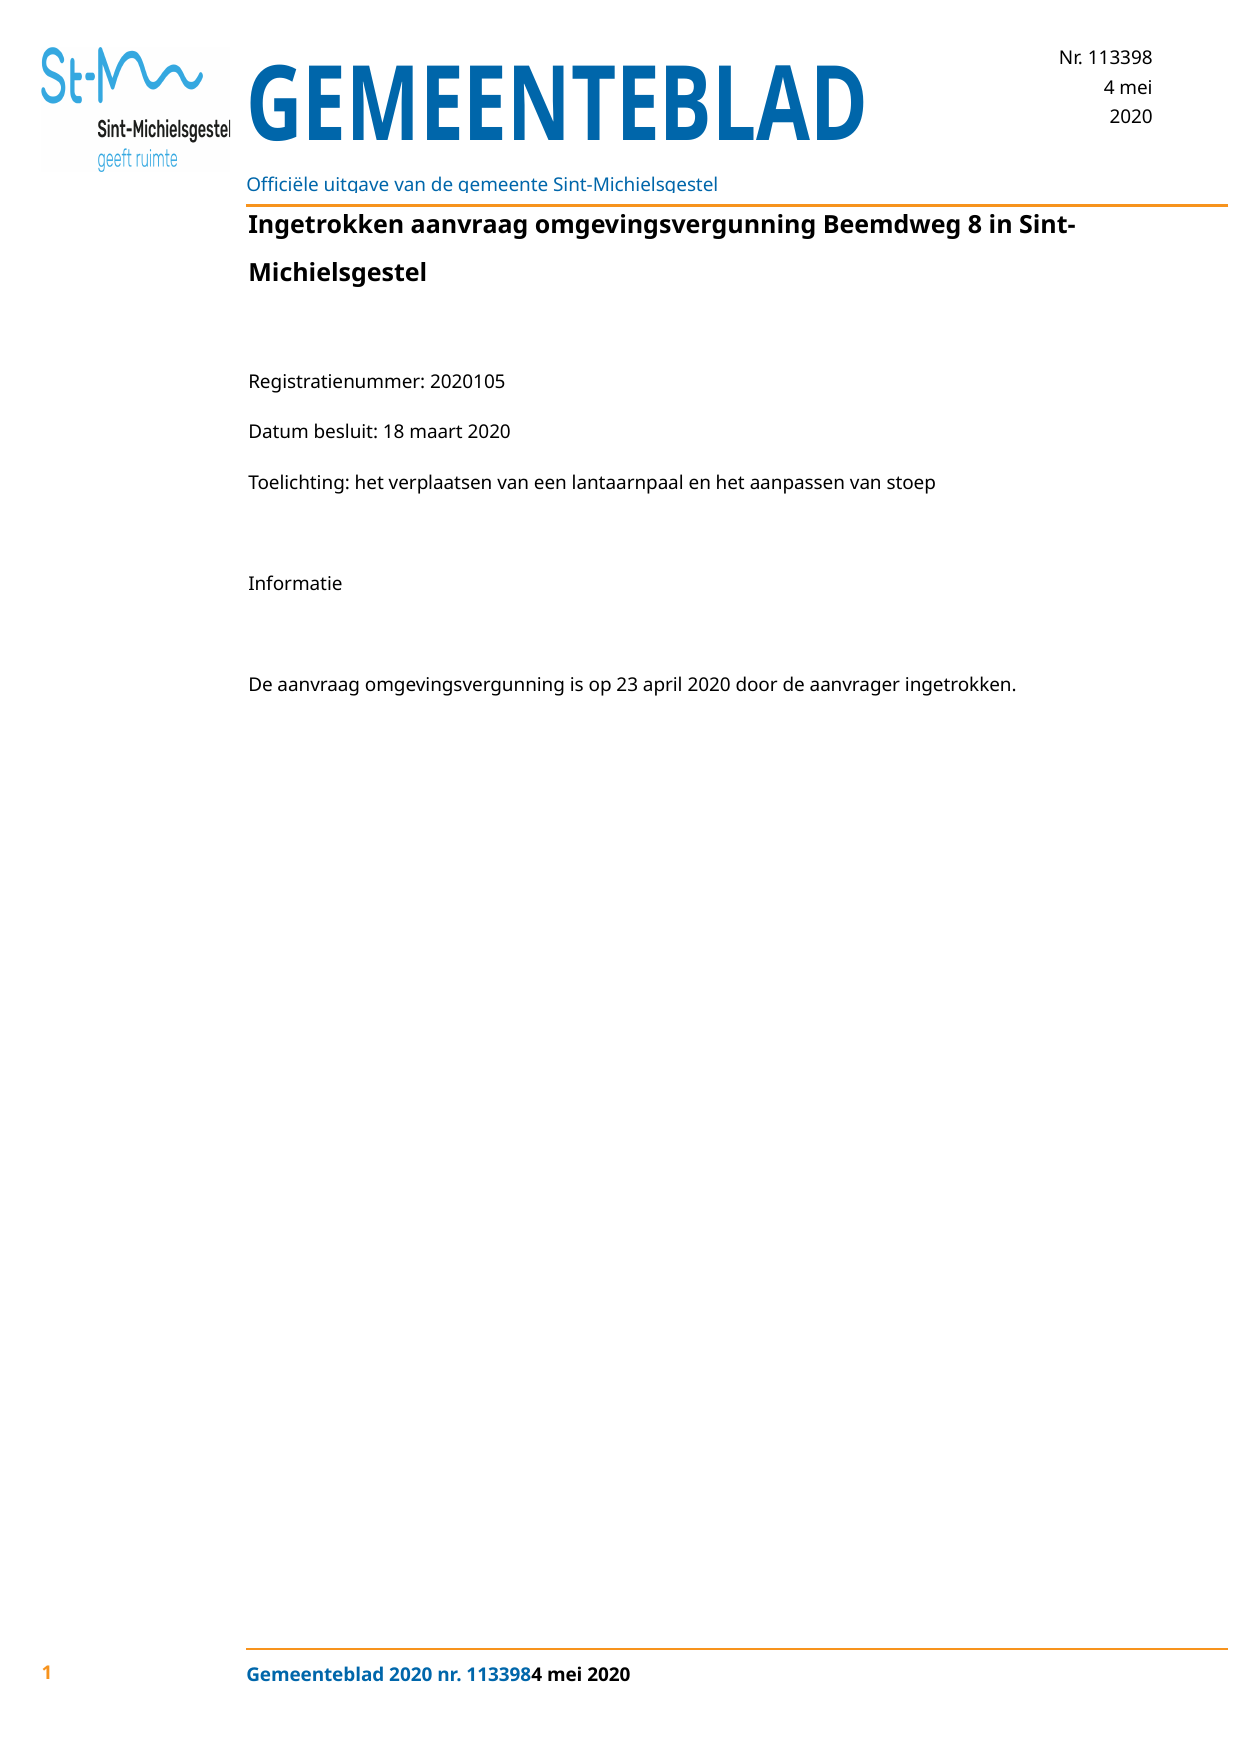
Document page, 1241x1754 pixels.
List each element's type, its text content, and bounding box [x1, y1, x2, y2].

text De aanvraag omgevingsvergunning is op 23 april 2020 door de aanvrager ingetrokken. [248, 671, 1152, 697]
text Registratienummer: 2020105 [248, 368, 1152, 394]
picture [41, 47, 231, 172]
text Ingetrokken aanvraag omgevingsvergunning Beemdweg 8 in Sint-Michielsgestel [248, 207, 1152, 288]
text Informatie [248, 570, 1152, 596]
text Datum besluit: 18 maart 2020 [248, 419, 1152, 444]
text Toelichting: het verplaatsen van een lantaarnpaal en het aanpassen van stoep [248, 469, 1152, 495]
